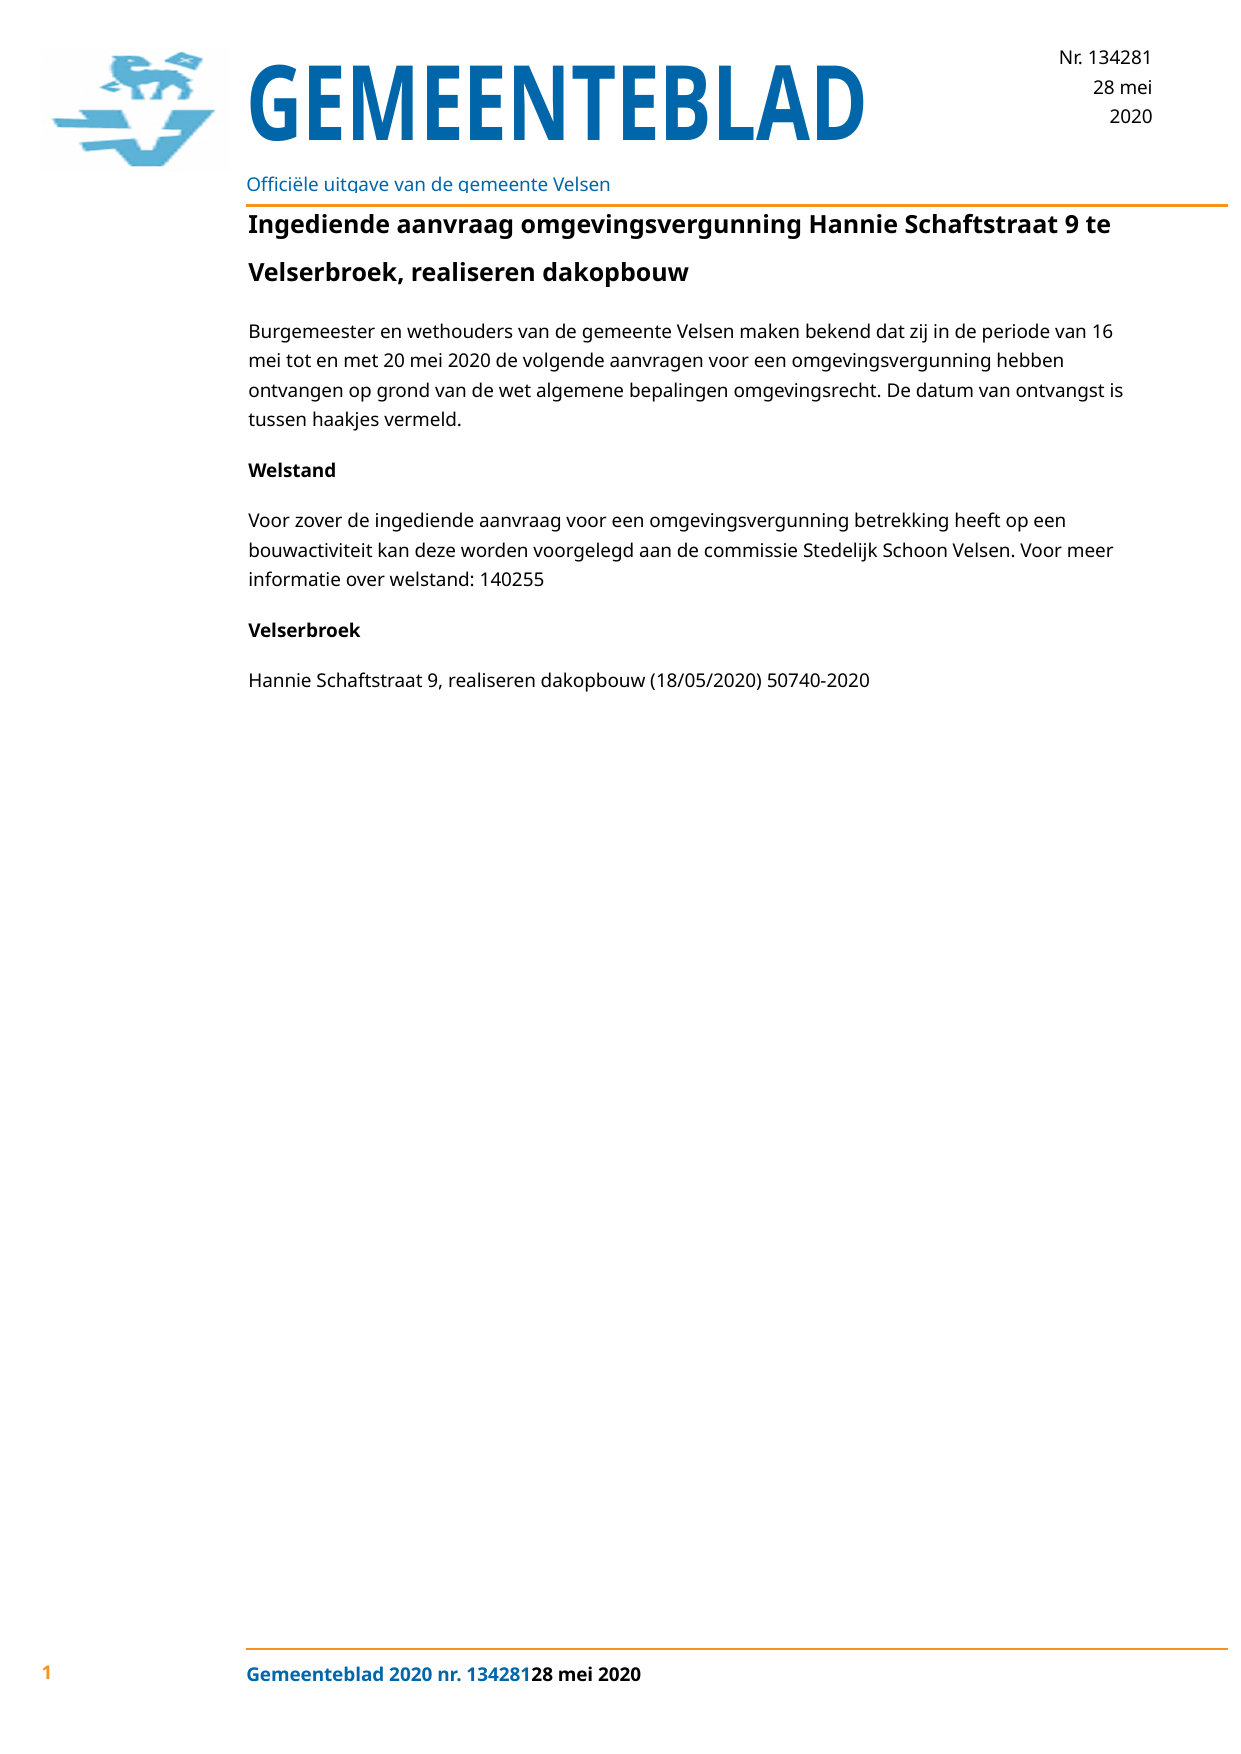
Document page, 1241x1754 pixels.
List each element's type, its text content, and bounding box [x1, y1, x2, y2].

picture [41, 47, 231, 172]
text Burgemeester en wethouders van de gemeente Velsen maken bekend dat zij in de periode van 16 mei tot en met 20 mei 2020 de volgende aanvragen voor een omgevingsvergunning hebben ontvangen op grond van de wet algemene bepalingen omgevingsrecht. De datum van ontvangst is tussen haakjes vermeld. [248, 318, 1152, 432]
text Voor zover de ingediende aanvraag voor een omgevingsvergunning betrekking heeft op een bouwactiviteit kan deze worden voorgelegd aan de commissie Stedelijk Schoon Velsen. Voor meer informatie over welstand: 140255 [248, 507, 1152, 592]
text Hannie Schaftstraat 9, realiseren dakopbouw (18/05/2020) 50740-2020 [248, 667, 1152, 693]
text Ingediende aanvraag omgevingsvergunning Hannie Schaftstraat 9 te Velserbroek, realiseren dakopbouw [248, 207, 1152, 288]
text Welstand [248, 457, 1152, 483]
text Velserbroek [248, 617, 1152, 643]
